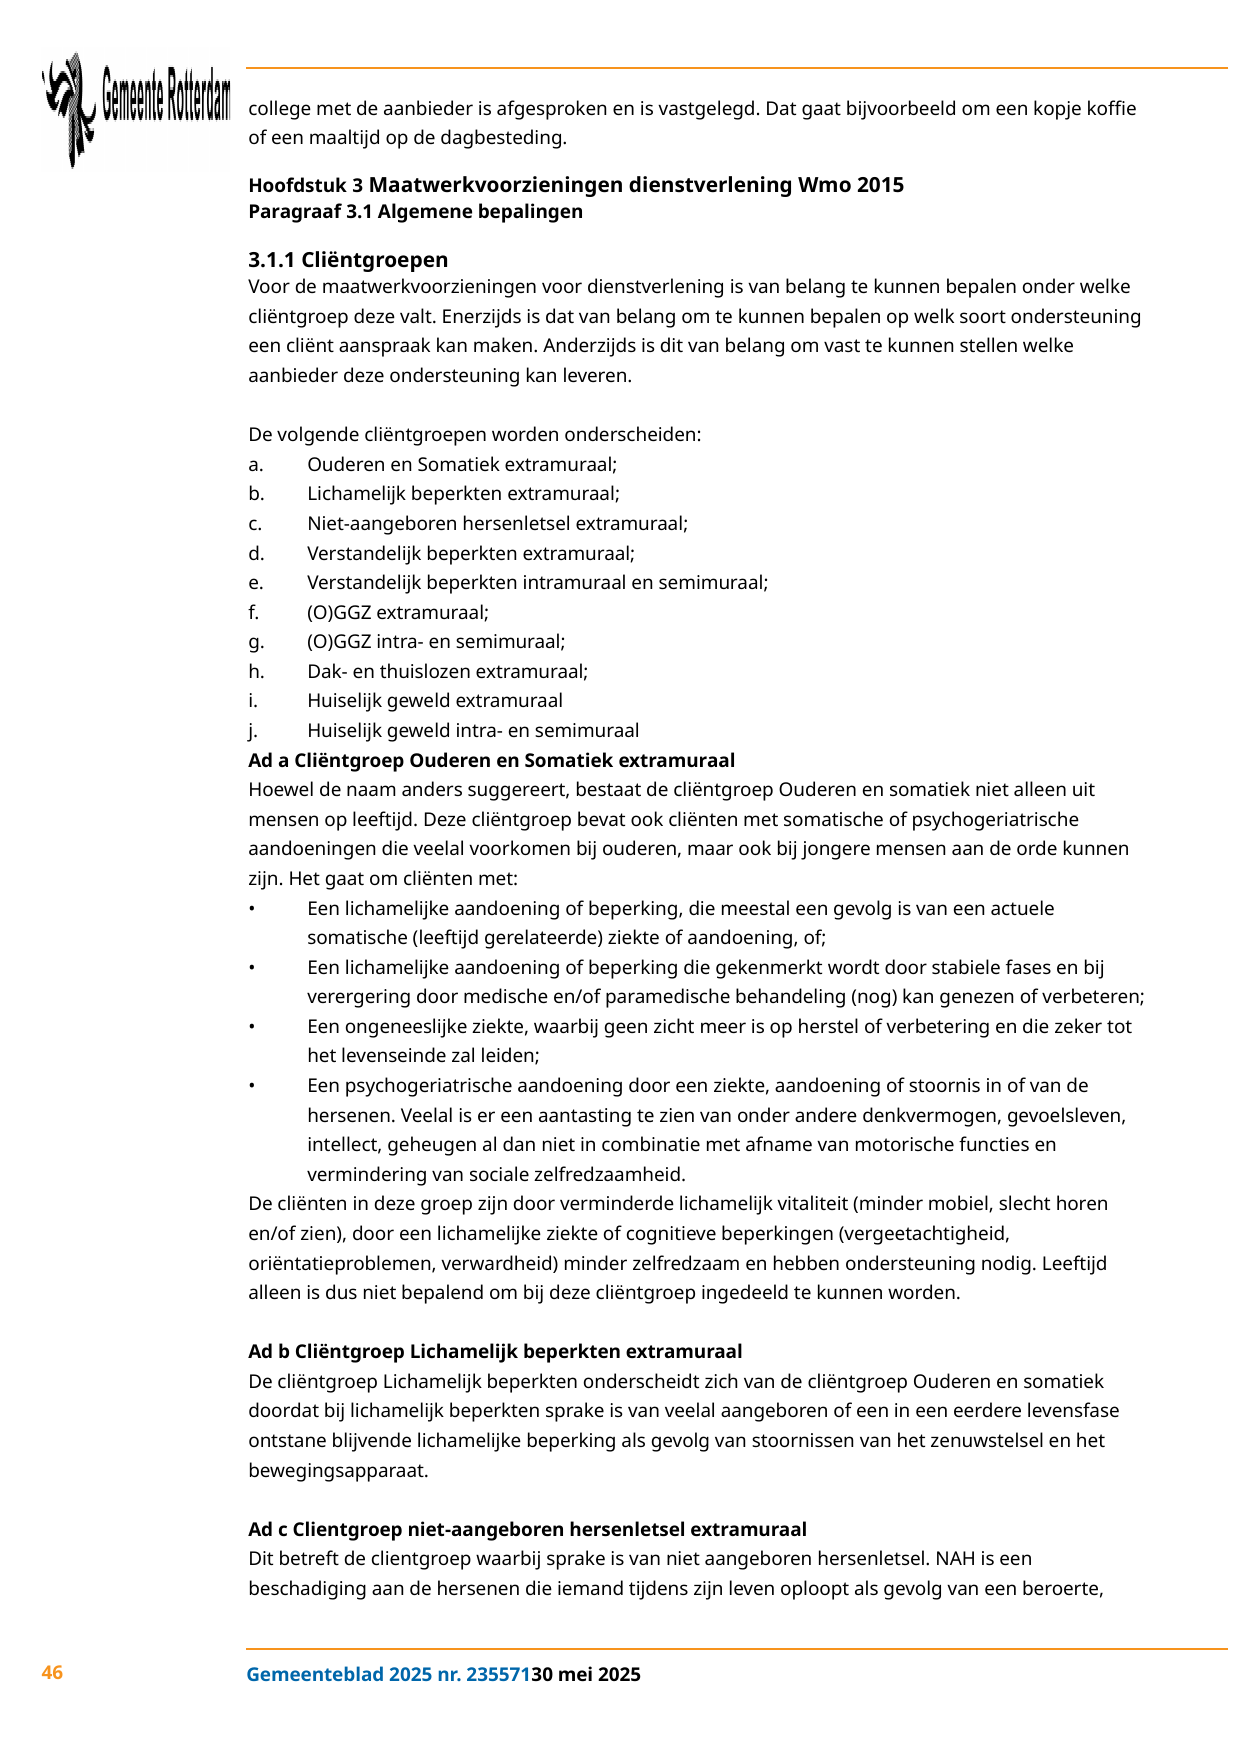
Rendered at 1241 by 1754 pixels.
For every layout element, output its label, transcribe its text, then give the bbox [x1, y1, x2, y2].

text Paragraaf 3.1 Algemene bepalingen [248, 198, 1152, 224]
list (O)GGZ extramuraal; [248, 599, 1152, 624]
text college met de aanbieder is afgesproken en is vastgelegd. Dat gaat bijvoorbeeld om een kopje koffie of een maaltijd op de dagbesteding. [248, 95, 1152, 150]
text De volgende cliëntgroepen worden onderscheiden: [248, 421, 1152, 447]
text Ad a Cliëntgroep Ouderen en Somatiek extramuraal [248, 747, 1152, 772]
text De cliëntgroep Lichamelijk beperkten onderscheidt zich van de cliëntgroep Ouderen en somatiek doordat bij lichamelijk beperkten sprake is van veelal aangeboren of een in een eerdere levensfase ontstane blijvende lichamelijke beperking als gevolg van stoornissen van het zenuwstelsel en het bewegingsapparaat. [248, 1368, 1152, 1482]
text Ad b Cliëntgroep Lichamelijk beperkten extramuraal [248, 1338, 1152, 1364]
list Een lichamelijke aandoening of beperking die gekenmerkt wordt door stabiele fases en bij verergering door medische en/of paramedische behandeling (nog) kan genezen of verbeteren; [248, 954, 1152, 1009]
list Een psychogeriatrische aandoening door een ziekte, aandoening of stoornis in of van de hersenen. Veelal is er een aantasting te zien van onder andere denkvermogen, gevoelsleven, intellect, geheugen al dan niet in combinatie met afname van motorische functies en vermindering van sociale zelfredzaamheid. [248, 1072, 1152, 1187]
list Verstandelijk beperkten intramuraal en semimuraal; [248, 569, 1152, 595]
list (O)GGZ intra- en semimuraal; [248, 628, 1152, 654]
text 3.1.1 Cliëntgroepen [248, 245, 1152, 273]
list Een lichamelijke aandoening of beperking, die meestal een gevolg is van een actuele somatische (leeftijd gerelateerde) ziekte of aandoening, of; [248, 895, 1152, 950]
text De cliënten in deze groep zijn door verminderde lichamelijk vitaliteit (minder mobiel, slecht horen en/of zien), door een lichamelijke ziekte of cognitieve beperkingen (vergeetachtigheid, oriëntatieproblemen, verwardheid) minder zelfredzaam en hebben ondersteuning nodig. Leeftijd alleen is dus niet bepalend om bij deze cliëntgroep ingedeeld te kunnen worden. [248, 1191, 1152, 1305]
list Verstandelijk beperkten extramuraal; [248, 540, 1152, 565]
list Een ongeneeslijke ziekte, waarbij geen zicht meer is op herstel of verbetering en die zeker tot het levenseinde zal leiden; [248, 1013, 1152, 1068]
list Huiselijk geweld extramuraal [248, 688, 1152, 713]
list Niet-aangeboren hersenletsel extramuraal; [248, 510, 1152, 536]
list Huiselijk geweld intra- en semimuraal [248, 717, 1152, 743]
list Lichamelijk beperkten extramuraal; [248, 481, 1152, 506]
text Voor de maatwerkvoorzieningen voor dienstverlening is van belang te kunnen bepalen onder welke cliëntgroep deze valt. Enerzijds is dat van belang om te kunnen bepalen op welk soort ondersteuning een cliënt aanspraak kan maken. Anderzijds is dit van belang om vast te kunnen stellen welke aanbieder deze ondersteuning kan leveren. [248, 273, 1152, 388]
text Hoofdstuk 3 Maatwerkvoorzieningen dienstverlening Wmo 2015 [248, 170, 1152, 198]
picture [41, 47, 231, 172]
text Hoewel de naam anders suggereert, bestaat de cliëntgroep Ouderen en somatiek niet alleen uit mensen op leeftijd. Deze cliëntgroep bevat ook cliënten met somatische of psychogeriatrische aandoeningen die veelal voorkomen bij ouderen, maar ook bij jongere mensen aan de orde kunnen zijn. Het gaat om cliënten met: [248, 776, 1152, 891]
list Dak- en thuislozen extramuraal; [248, 658, 1152, 684]
text Ad c Clientgroep niet-aangeboren hersenletsel extramuraal [248, 1516, 1152, 1542]
text Dit betreft de clientgroep waarbij sprake is van niet aangeboren hersenletsel. NAH is een beschadiging aan de hersenen die iemand tijdens zijn leven oploopt als gevolg van een beroerte, [248, 1546, 1152, 1601]
list Ouderen en Somatiek extramuraal; [248, 451, 1152, 477]
